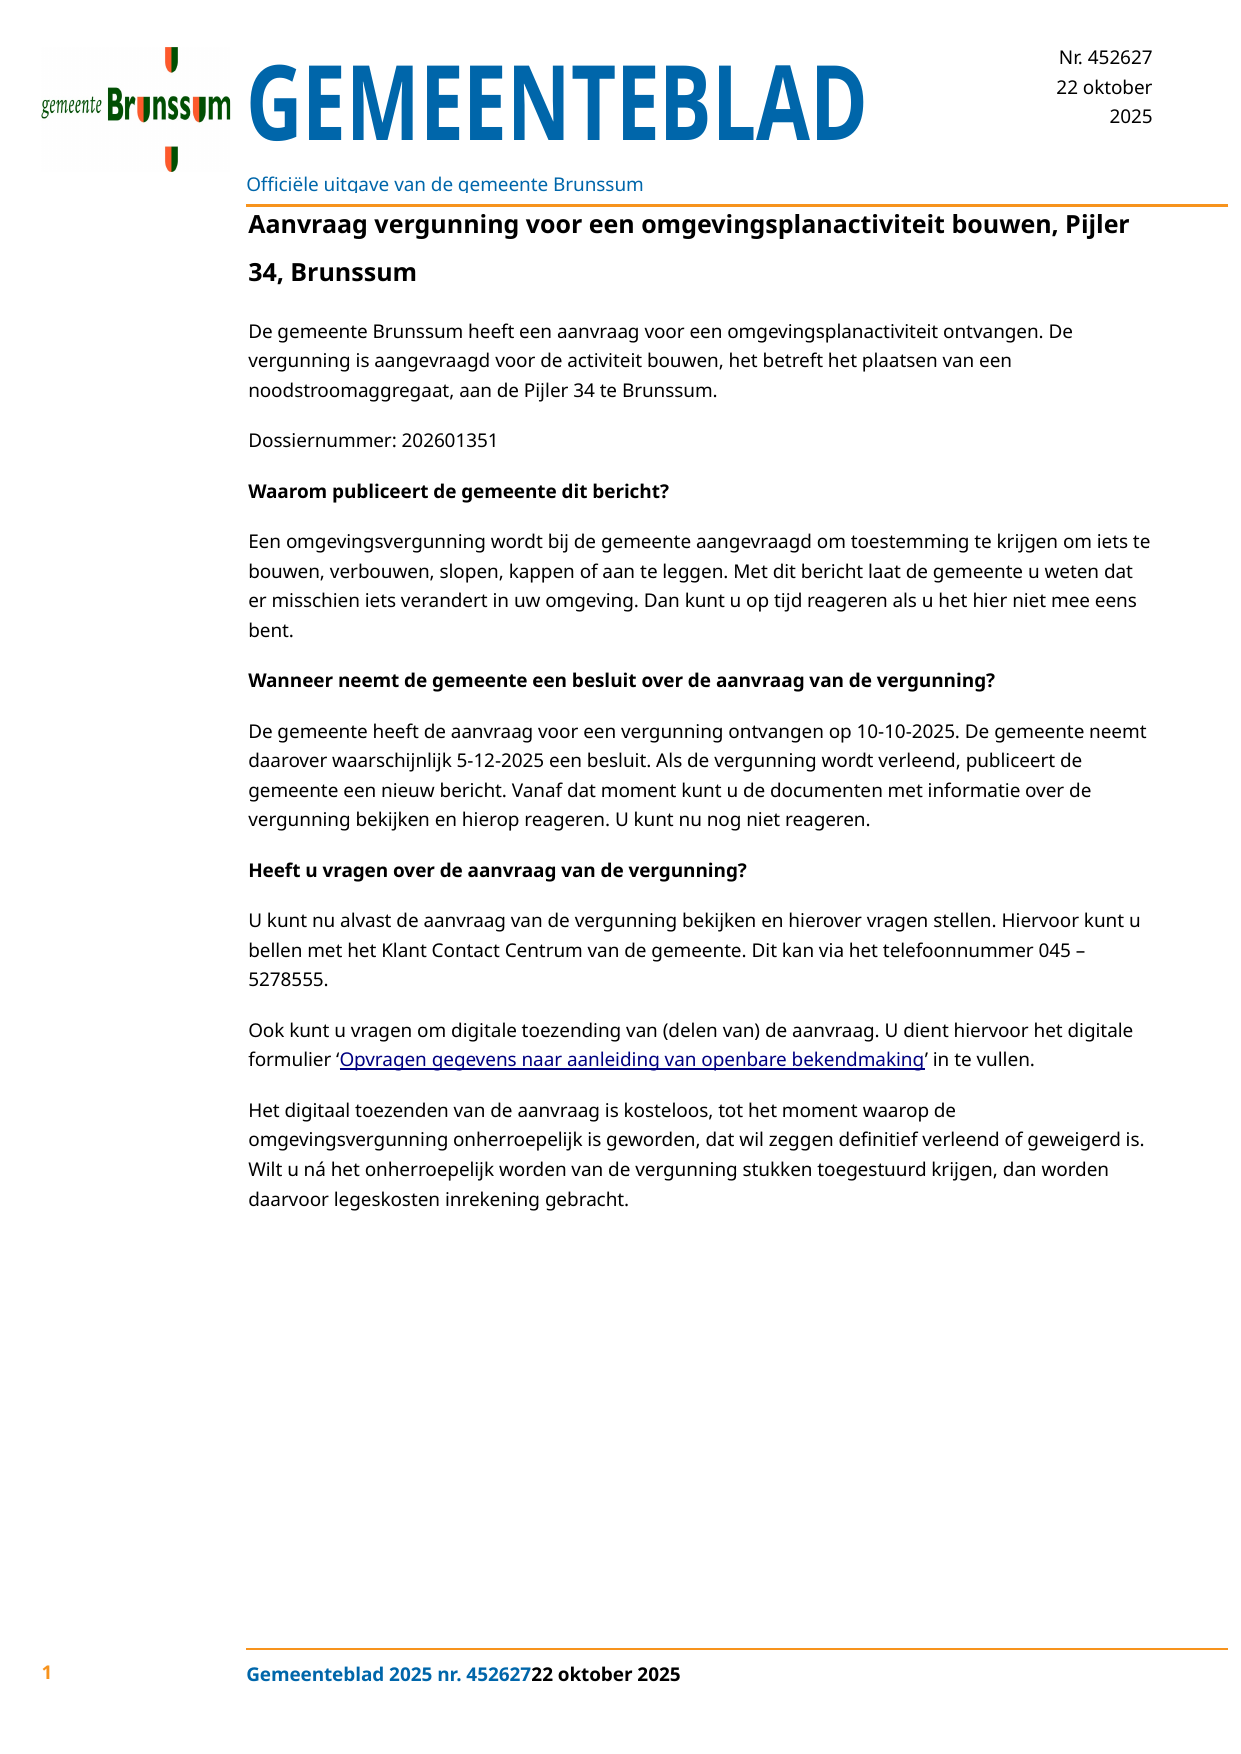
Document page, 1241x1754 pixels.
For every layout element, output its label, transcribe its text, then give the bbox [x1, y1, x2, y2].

text Het digitaal toezenden van de aanvraag is kosteloos, tot het moment waarop de omgevingsvergunning onherroepelijk is geworden, dat wil zeggen definitief verleend of geweigerd is. Wilt u ná het onherroepelijk worden van de vergunning stukken toegestuurd krijgen, dan worden daarvoor legeskosten inrekening gebracht. [248, 1097, 1152, 1212]
text Wanneer neemt de gemeente een besluit over de aanvraag van de vergunning? [248, 667, 1152, 693]
text Heeft u vragen over de aanvraag van de vergunning? [248, 857, 1152, 883]
text De gemeente heeft de aanvraag voor een vergunning ontvangen op 10-10-2025. De gemeente neemt daarover waarschijnlijk 5-12-2025 een besluit. Als de vergunning wordt verleend, publiceert de gemeente een nieuw bericht. Vanaf dat moment kunt u de documenten met informatie over de vergunning bekijken en hierop reageren. U kunt nu nog niet reageren. [248, 718, 1152, 832]
text Een omgevingsvergunning wordt bij de gemeente aangevraagd om toestemming te krijgen om iets te bouwen, verbouwen, slopen, kappen of aan te leggen. Met dit bericht laat de gemeente u weten dat er misschien iets verandert in uw omgeving. Dan kunt u op tijd reageren als u het hier niet mee eens bent. [248, 528, 1152, 643]
text Aanvraag vergunning voor een omgevingsplanactiviteit bouwen, Pijler 34, Brunssum [248, 207, 1152, 288]
text De gemeente Brunssum heeft een aanvraag voor een omgevingsplanactiviteit ontvangen. De vergunning is aangevraagd voor de activiteit bouwen, het betreft het plaatsen van een noodstroomaggregaat, aan de Pijler 34 te Brunssum. [248, 318, 1152, 403]
picture [41, 47, 231, 172]
text U kunt nu alvast de aanvraag van de vergunning bekijken en hierover vragen stellen. Hiervoor kunt u bellen met het Klant Contact Centrum van de gemeente. Dit kan via het telefoonnummer 045 – 5278555. [248, 907, 1152, 992]
text Waarom publiceert de gemeente dit bericht? [248, 478, 1152, 504]
text Dossiernummer: 202601351 [248, 427, 1152, 453]
text Ook kunt u vragen om digitale toezending van (delen van) de aanvraag. U dient hiervoor het digitale formulier ‘Opvragen gegevens naar aanleiding van openbare bekendmaking’ in te vullen. [248, 1017, 1152, 1072]
